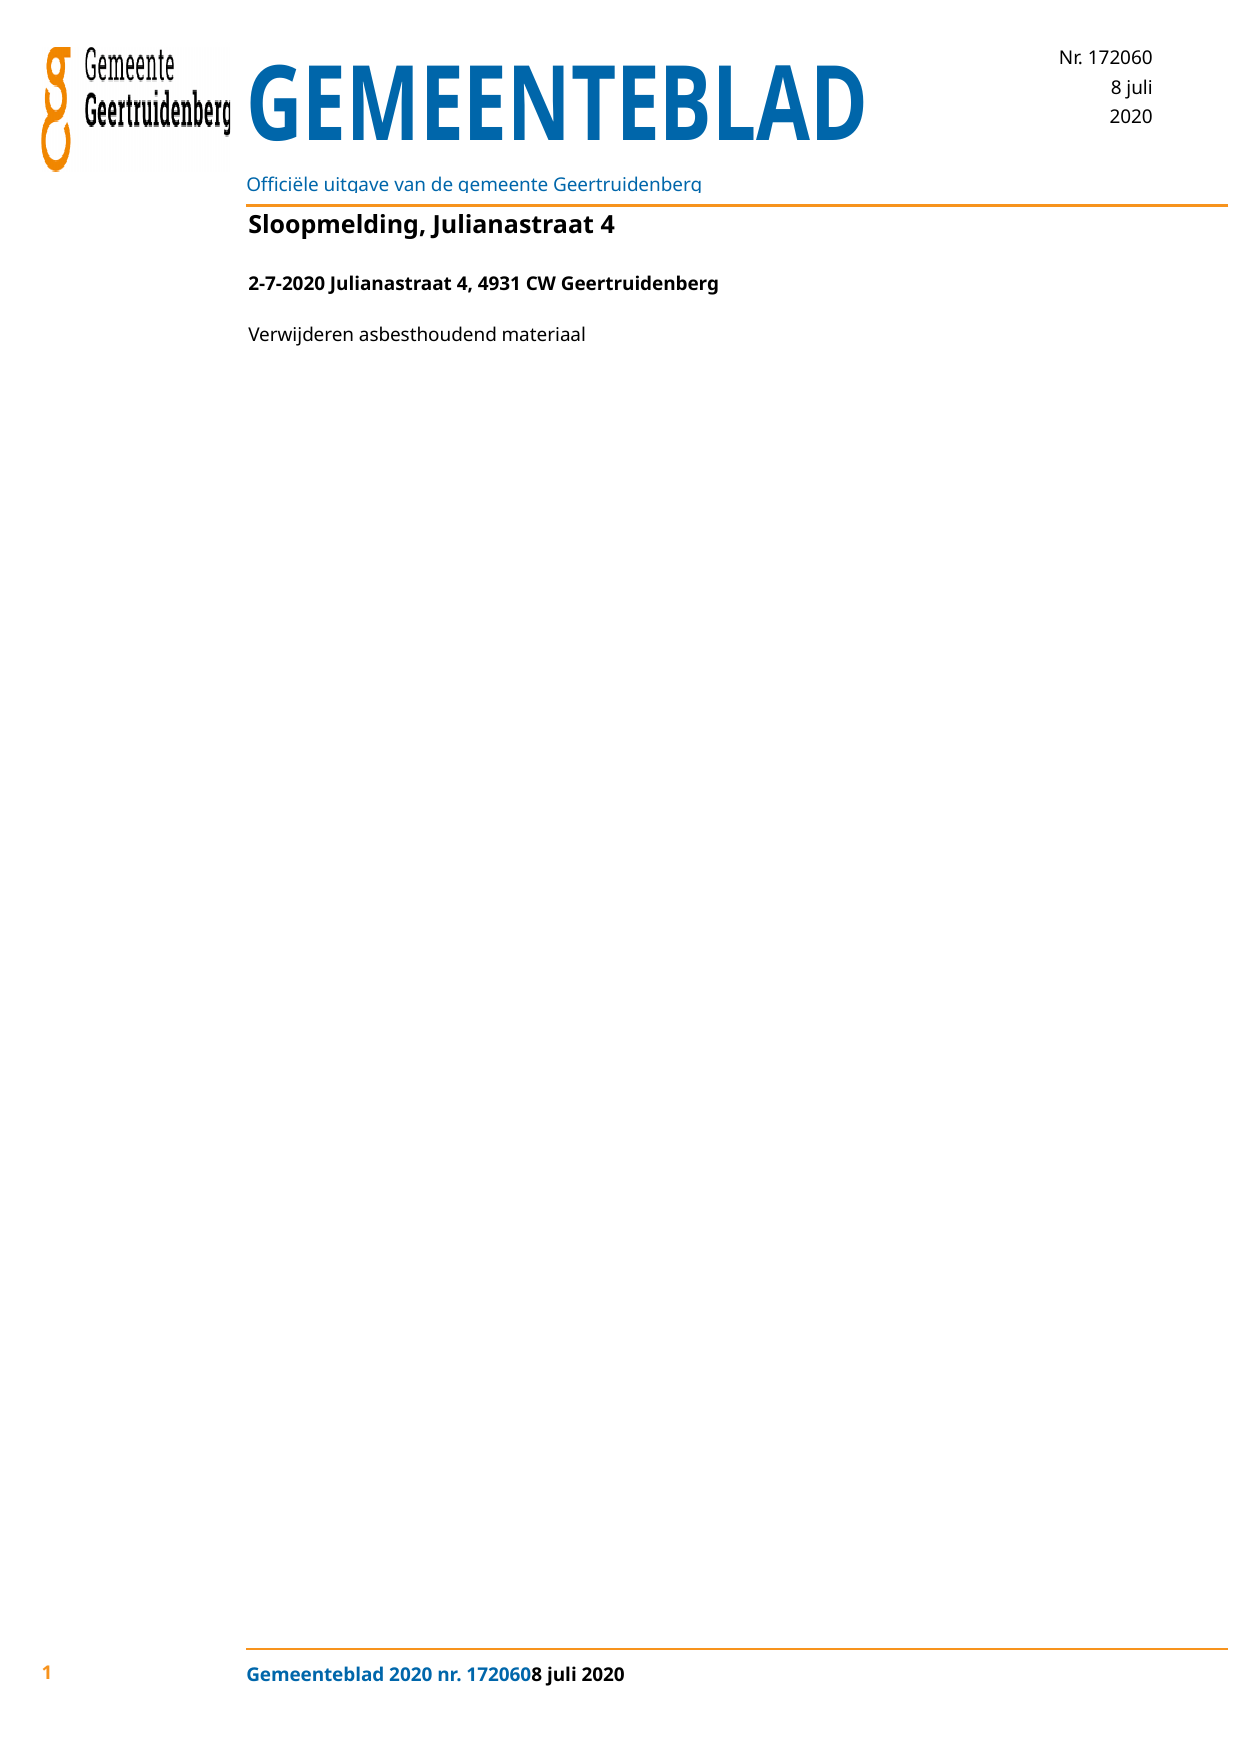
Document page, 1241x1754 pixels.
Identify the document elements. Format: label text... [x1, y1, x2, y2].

text Verwijderen asbesthoudend materiaal [248, 321, 1152, 346]
text Sloopmelding, Julianastraat 4 [248, 207, 1152, 241]
picture [41, 47, 231, 172]
text 2-7-2020 Julianastraat 4, 4931 CW Geertruidenberg [248, 270, 1152, 296]
